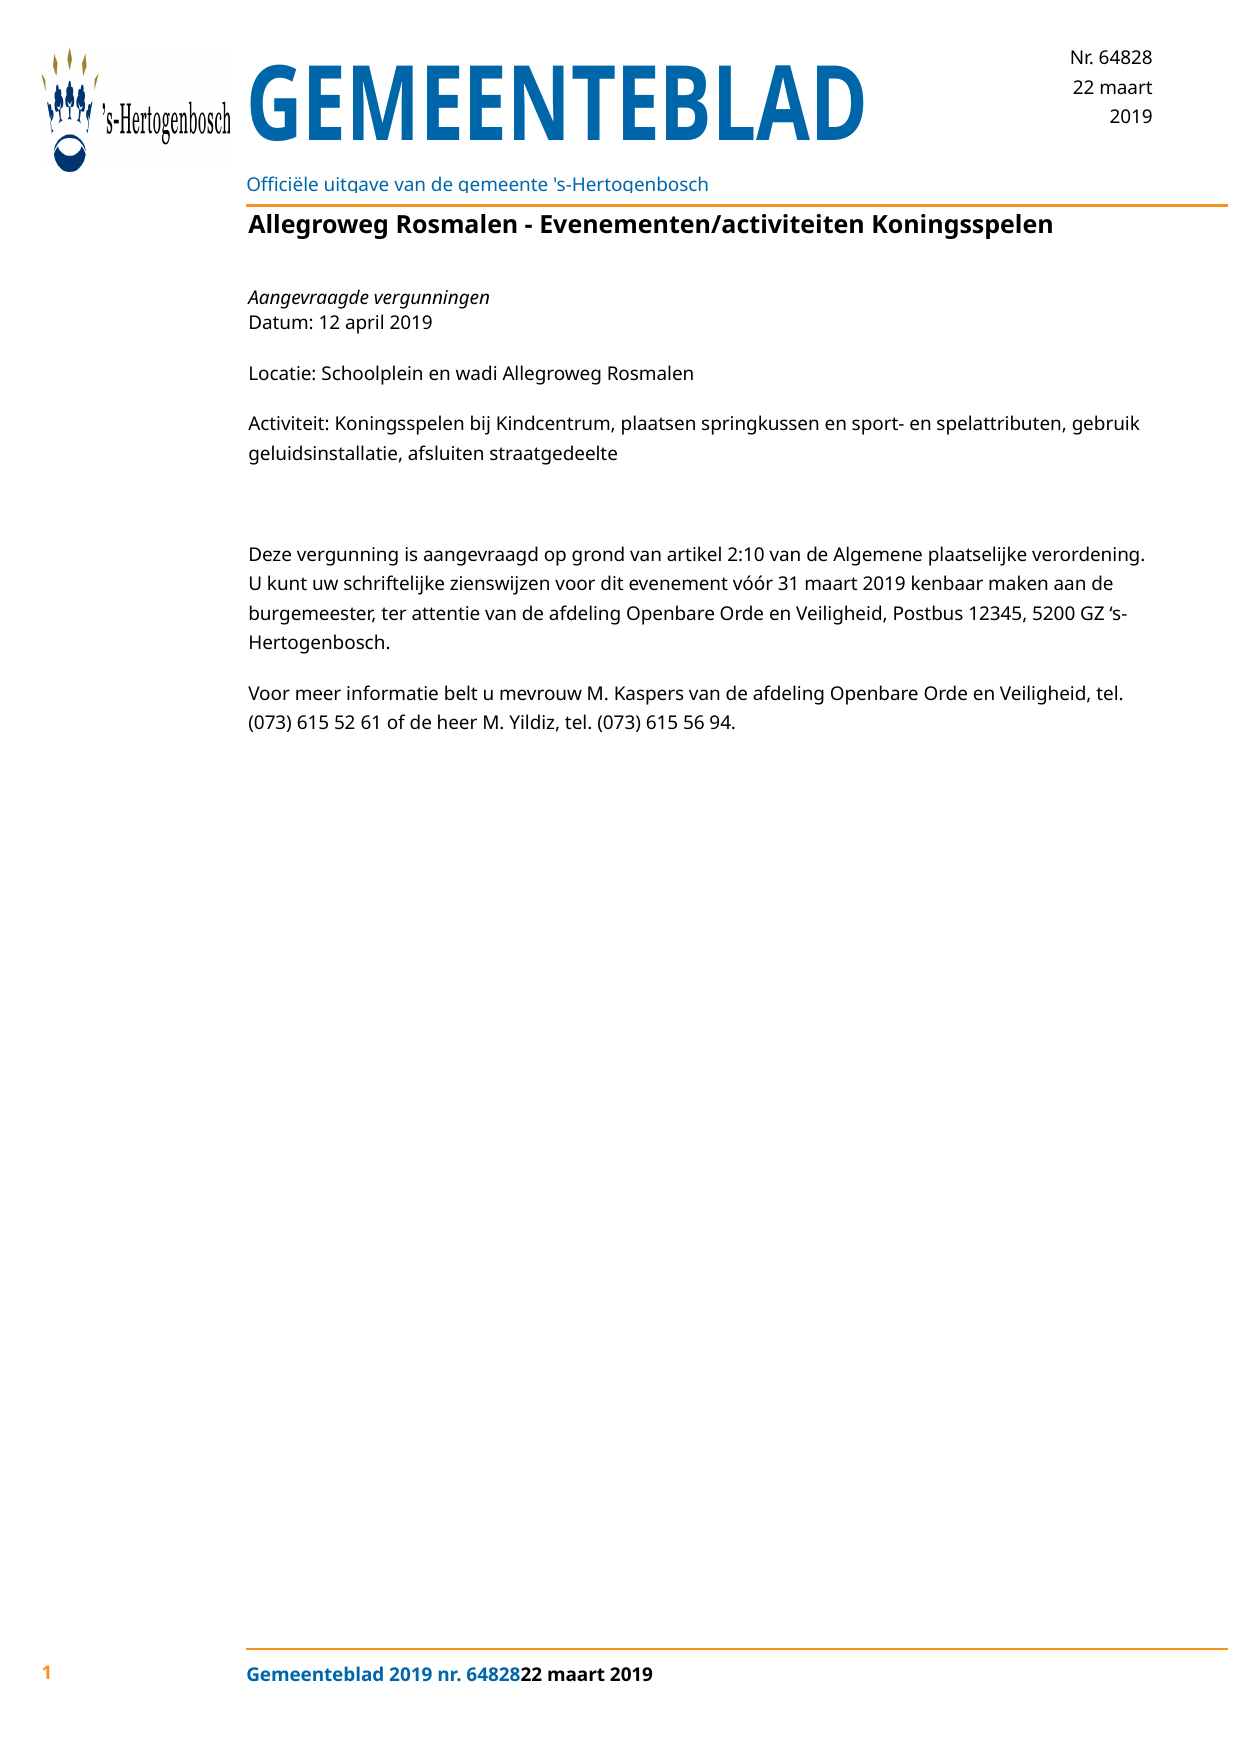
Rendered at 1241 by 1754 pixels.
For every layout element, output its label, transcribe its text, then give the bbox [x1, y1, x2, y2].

text Deze vergunning is aangevraagd op grond van artikel 2:10 van de Algemene plaatselijke verordening. U kunt uw schriftelijke zienswijzen voor dit evenement vóór 31 maart 2019 kenbaar maken aan de burgemeester, ter attentie van de afdeling Openbare Orde en Veiligheid, Postbus 12345, 5200 GZ ‘s-Hertogenbosch. [248, 541, 1152, 655]
picture [41, 47, 231, 172]
text Datum: 12 april 2019 [248, 309, 1152, 335]
text Voor meer informatie belt u mevrouw M. Kaspers van de afdeling Openbare Orde en Veiligheid, tel. (073) 615 52 61 of de heer M. Yildiz, tel. (073) 615 56 94. [248, 680, 1152, 735]
text Activiteit: Koningsspelen bij Kindcentrum, plaatsen springkussen en sport- en spelattributen, gebruik geluidsinstallatie, afsluiten straatgedeelte [248, 410, 1152, 466]
text Aangevraagde vergunningen [248, 284, 1152, 309]
text Locatie: Schoolplein en wadi Allegroweg Rosmalen [248, 360, 1152, 386]
text Allegroweg Rosmalen - Evenementen/activiteiten Koningsspelen [248, 207, 1152, 241]
